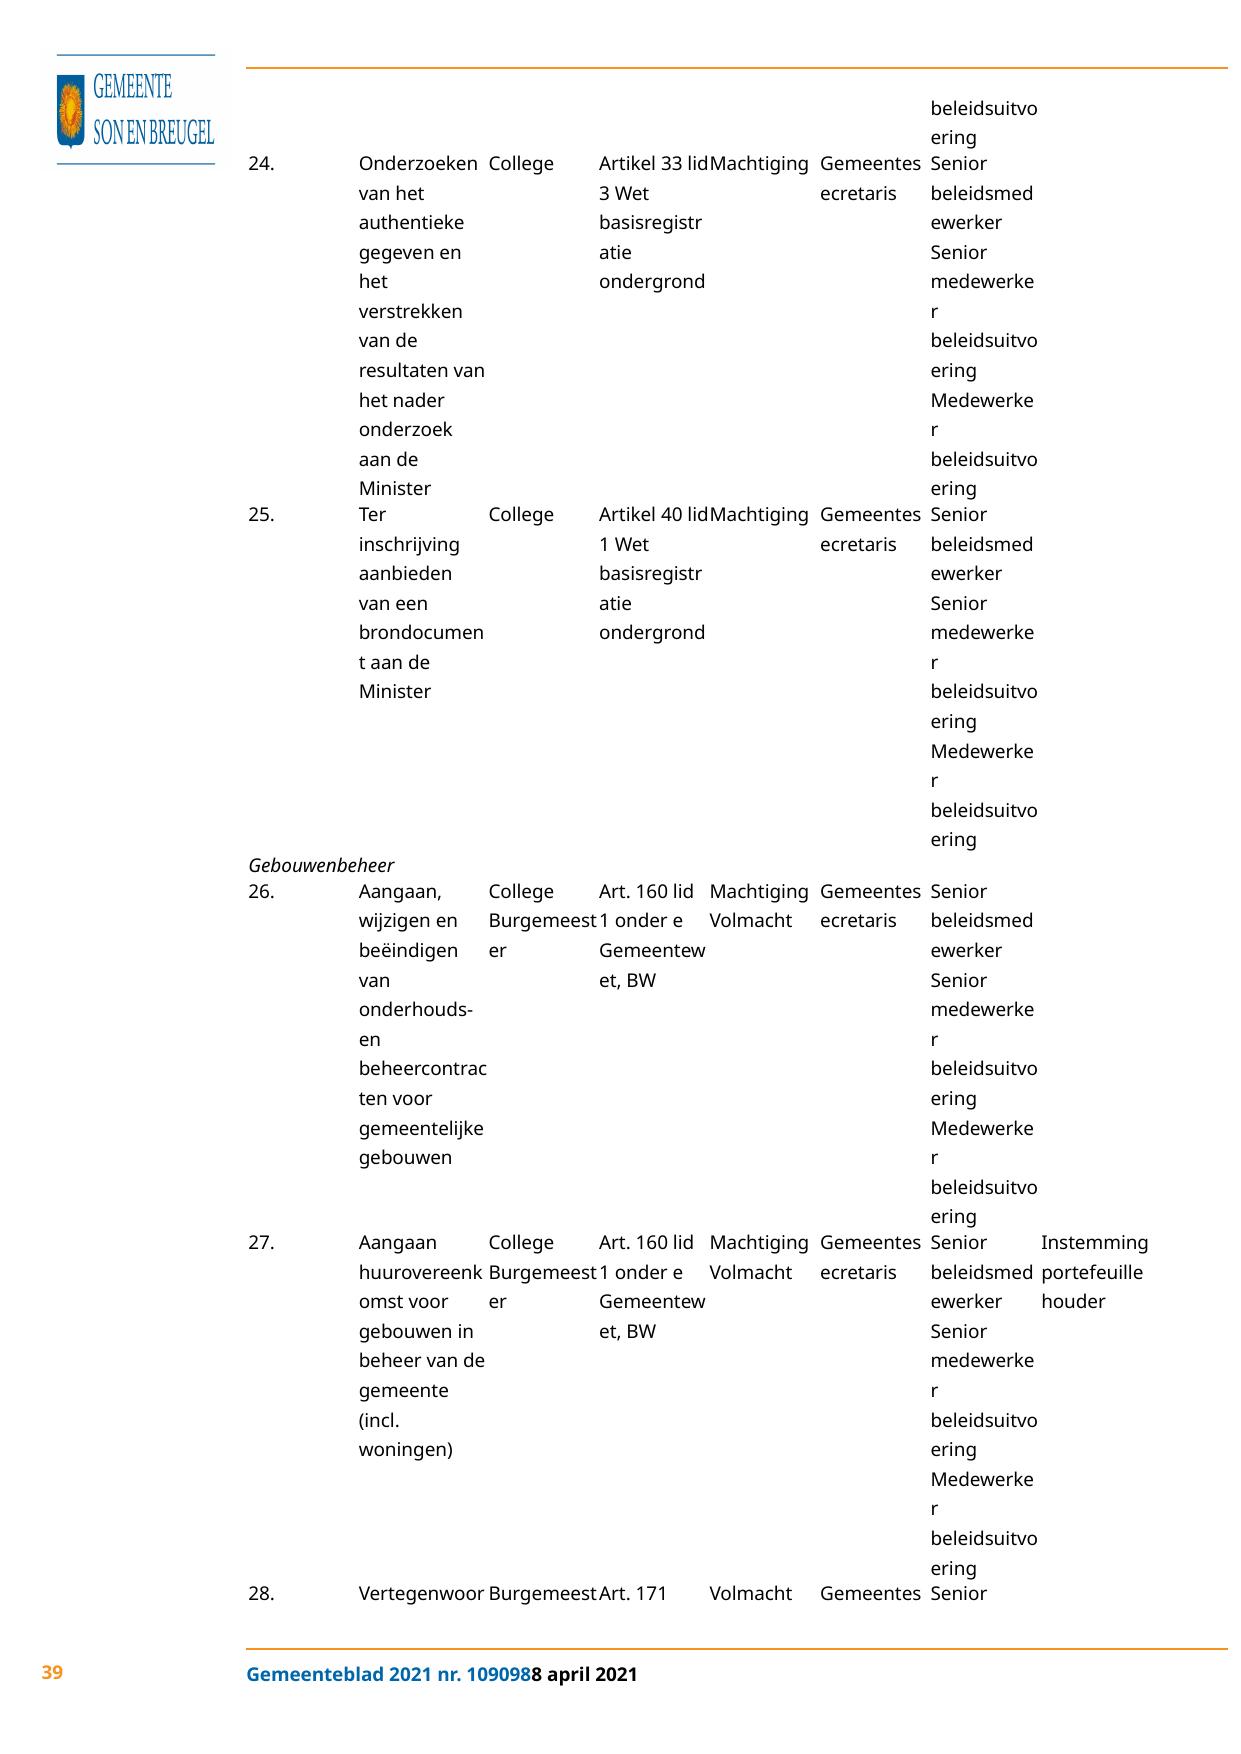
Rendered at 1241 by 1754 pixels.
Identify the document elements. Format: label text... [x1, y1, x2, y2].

table_cell [1041, 150, 1152, 501]
table_cell Senior beleidsmedewerker Senior medewerker beleidsuitvoering Medewerker beleidsuitvoering [930, 150, 1041, 501]
table_cell Ter inschrijving aanbieden van een brondocument aan de Minister [359, 501, 488, 852]
table_cell 27. [248, 1229, 358, 1580]
table_cell Aangaan huurovereenkomst voor gebouwen in beheer van de gemeente (incl. woningen) [359, 1229, 488, 1580]
table_cell [1041, 95, 1152, 150]
table_cell [1041, 501, 1152, 852]
table_cell Senior [930, 1580, 1041, 1606]
table_cell Artikel 40 lid 1 Wet basisregistratie ondergrond [599, 501, 709, 852]
table_cell [709, 95, 820, 150]
table_cell Onderzoeken van het authentieke gegeven en het verstrekken van de resultaten van het nader onderzoek aan de Minister [359, 150, 488, 501]
table_cell Machtiging [709, 150, 820, 501]
table_cell [820, 95, 930, 150]
table_cell Artikel 33 lid 3 Wet basisregistratie ondergrond [599, 150, 709, 501]
table_cell Burgemeest [488, 1580, 599, 1606]
table_cell beleidsuitvoering [930, 95, 1041, 150]
table_cell Gemeentesecretaris [820, 878, 930, 1229]
table_cell Art. 160 lid 1 onder e Gemeentewet, BW [599, 1229, 709, 1580]
table_cell Senior beleidsmedewerker Senior medewerker beleidsuitvoering Medewerker beleidsuitvoering [930, 1229, 1041, 1580]
table_cell Art. 171 [599, 1580, 709, 1606]
table_cell College [488, 150, 599, 501]
table_cell [1041, 878, 1152, 1229]
table_cell Vertegenwoor [359, 1580, 488, 1606]
table_cell 25. [248, 501, 358, 852]
table_cell 26. [248, 878, 358, 1229]
table_cell Volmacht [709, 1580, 820, 1606]
table_cell College Burgemeester [488, 1229, 599, 1580]
table_cell Machtiging Volmacht [709, 1229, 820, 1580]
table_cell Gemeentesecretaris [820, 1229, 930, 1580]
table_cell Senior beleidsmedewerker Senior medewerker beleidsuitvoering Medewerker beleidsuitvoering [930, 878, 1041, 1229]
table_cell Gemeentesecretaris [820, 501, 930, 852]
table_cell Senior beleidsmedewerker Senior medewerker beleidsuitvoering Medewerker beleidsuitvoering [930, 501, 1041, 852]
table_cell Gemeentesecretaris [820, 150, 930, 501]
table_cell College [488, 501, 599, 852]
table_cell [248, 95, 358, 150]
table_cell Gebouwenbeheer [248, 853, 1152, 878]
picture [41, 47, 231, 172]
table_cell 24. [248, 150, 358, 501]
table_cell [1041, 1580, 1152, 1606]
table_cell College Burgemeester [488, 878, 599, 1229]
table_cell Machtiging Volmacht [709, 878, 820, 1229]
table_cell Art. 160 lid 1 onder e Gemeentewet, BW [599, 878, 709, 1229]
table_cell 28. [248, 1580, 358, 1606]
table_cell [359, 95, 488, 150]
table_cell Gemeentes [820, 1580, 930, 1606]
table_cell Instemming portefeuillehouder [1041, 1229, 1152, 1580]
table_cell [599, 95, 709, 150]
table_cell [488, 95, 599, 150]
table_cell Aangaan, wijzigen en beëindigen van onderhouds- en beheercontracten voor gemeentelijke gebouwen [359, 878, 488, 1229]
table_cell Machtiging [709, 501, 820, 852]
